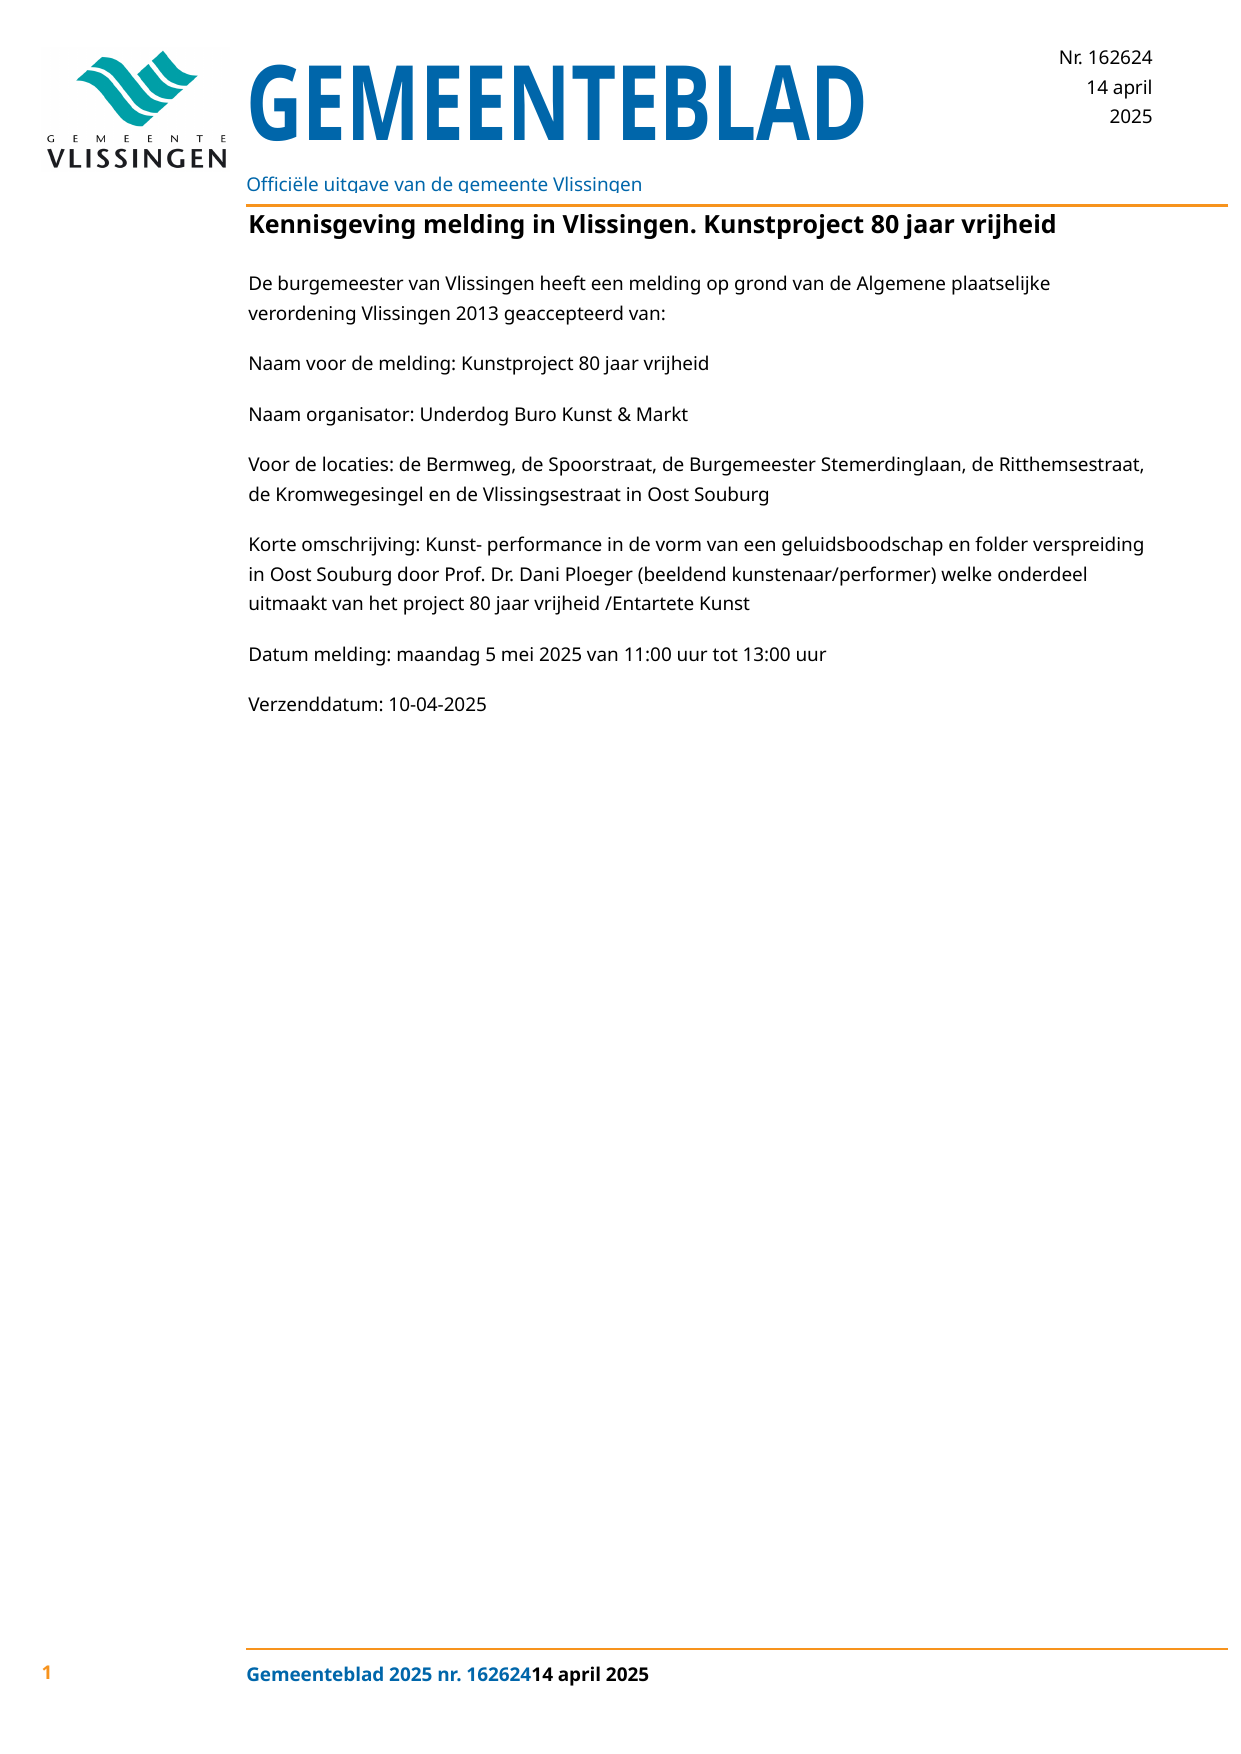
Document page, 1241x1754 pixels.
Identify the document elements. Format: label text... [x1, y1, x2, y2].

text Naam voor de melding: Kunstproject 80 jaar vrijheid [248, 350, 1152, 376]
text Korte omschrijving: Kunst- performance in de vorm van een geluidsboodschap en folder verspreiding in Oost Souburg door Prof. Dr. Dani Ploeger (beeldend kunstenaar/performer) welke onderdeel uitmaakt van het project 80 jaar vrijheid /Entartete Kunst [248, 531, 1152, 616]
text Voor de locaties: de Bermweg, de Spoorstraat, de Burgemeester Stemerdinglaan, de Ritthemsestraat, de Kromwegesingel en de Vlissingsestraat in Oost Souburg [248, 451, 1152, 506]
text Datum melding: maandag 5 mei 2025 van 11:00 uur tot 13:00 uur [248, 641, 1152, 666]
text Naam organisator: Underdog Buro Kunst & Markt [248, 401, 1152, 426]
text Verzenddatum: 10-04-2025 [248, 691, 1152, 717]
picture [41, 47, 231, 172]
text De burgemeester van Vlissingen heeft een melding op grond van de Algemene plaatselijke verordening Vlissingen 2013 geaccepteerd van: [248, 270, 1152, 326]
text Kennisgeving melding in Vlissingen. Kunstproject 80 jaar vrijheid [248, 207, 1152, 241]
